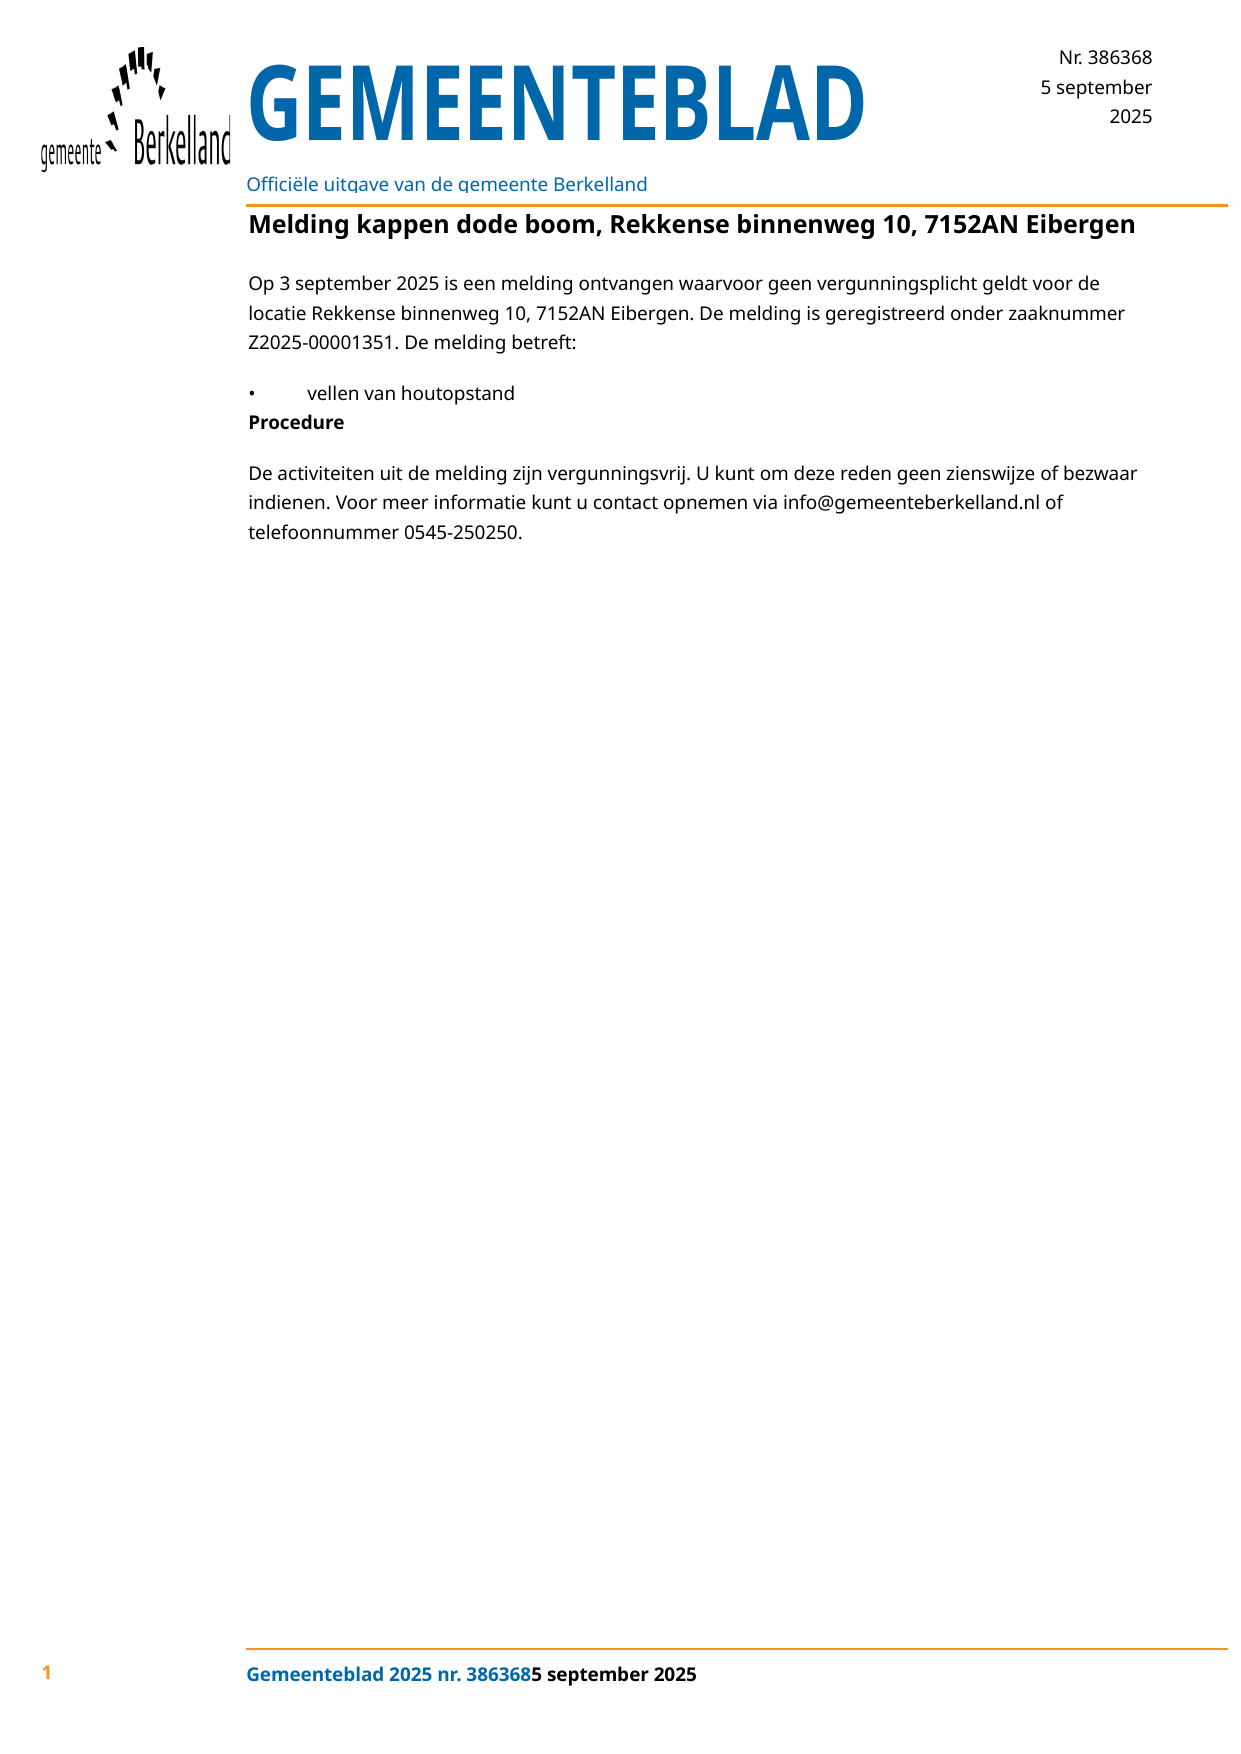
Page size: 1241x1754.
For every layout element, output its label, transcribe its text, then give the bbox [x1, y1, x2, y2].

text Procedure [248, 409, 1152, 435]
picture [41, 47, 231, 172]
text Op 3 september 2025 is een melding ontvangen waarvoor geen vergunningsplicht geldt voor de locatie Rekkense binnenweg 10, 7152AN Eibergen. De melding is geregistreerd onder zaaknummer Z2025-00001351. De melding betreft: [248, 270, 1152, 355]
text Melding kappen dode boom, Rekkense binnenweg 10, 7152AN Eibergen [248, 207, 1152, 241]
list vellen van houtopstand [248, 380, 1152, 406]
text De activiteiten uit de melding zijn vergunningsvrij. U kunt om deze reden geen zienswijze of bezwaar indienen. Voor meer informatie kunt u contact opnemen via info@gemeenteberkelland.nl of telefoonnummer 0545-250250. [248, 460, 1152, 545]
